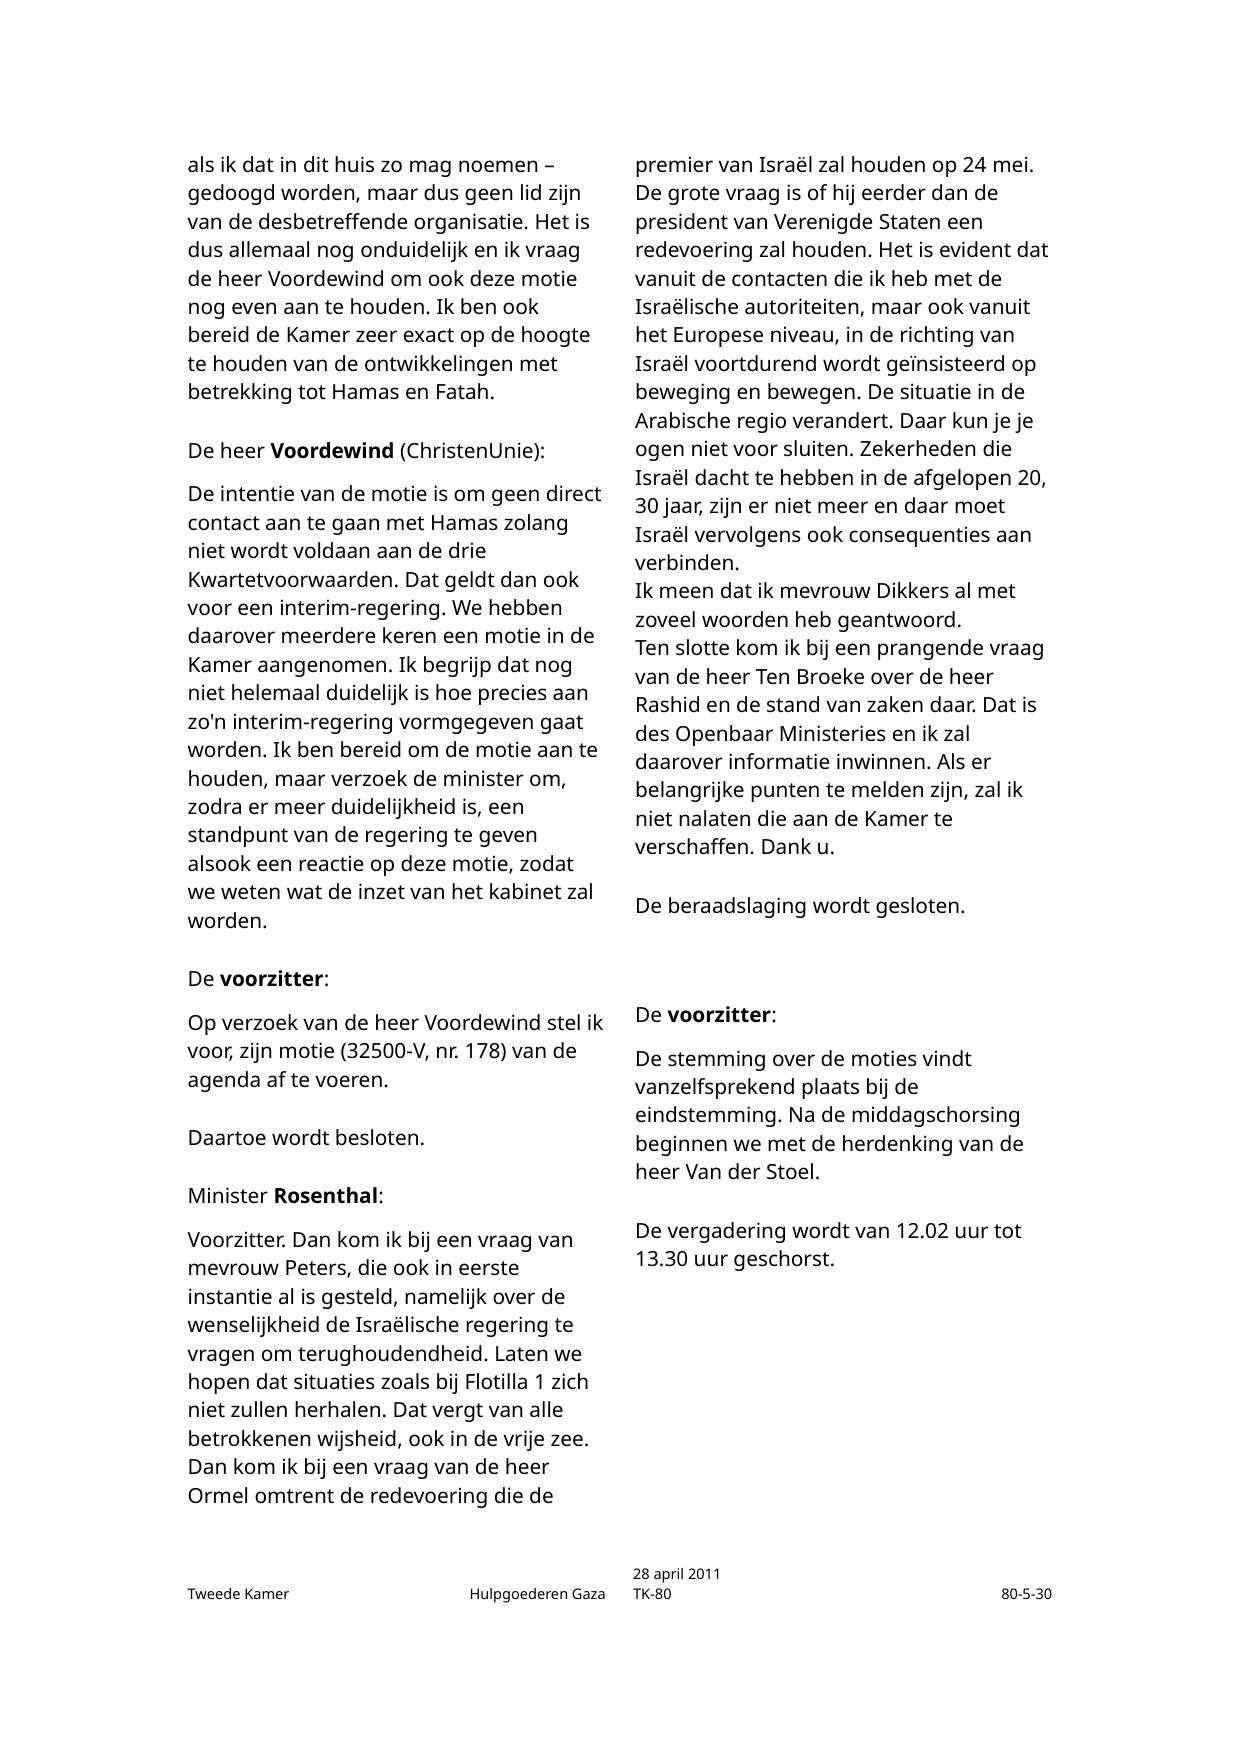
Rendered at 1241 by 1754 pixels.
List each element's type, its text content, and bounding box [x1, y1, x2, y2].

text Voorzitter. Dan kom ik bij een vraag van mevrouw Peters, die ook in eerste instantie al is gesteld, namelijk over de wenselijkheid de Israëlische regering te vragen om terughoudendheid. Laten we hopen dat situaties zoals bij Flotilla 1 zich niet zullen herhalen. Dat vergt van alle betrokkenen wijsheid, ook in de vrije zee. [187, 1225, 605, 1452]
text Dan kom ik bij een vraag van de heer Ormel omtrent de redevoering die de [187, 1452, 605, 1509]
text De intentie van de motie is om geen direct contact aan te gaan met Hamas zolang niet wordt voldaan aan de drie Kwartetvoorwaarden. Dat geldt dan ook voor een interim-regering. We hebben daarover meerdere keren een motie in de Kamer aangenomen. Ik begrijp dat nog niet helemaal duidelijk is hoe precies aan zo'n interim-regering vormgegeven gaat worden. Ik ben bereid om de motie aan te houden, maar verzoek de minister om, zodra er meer duidelijkheid is, een standpunt van de regering te geven alsook een reactie op deze motie, zodat we weten wat de inzet van het kabinet zal worden. [187, 479, 605, 934]
text  [635, 949, 1053, 978]
text Daartoe wordt besloten. [187, 1123, 605, 1152]
text De heer Voordewind (ChristenUnie): [187, 436, 605, 464]
text De voorzitter: [187, 964, 605, 993]
text De stemming over de moties vindt vanzelfsprekend plaats bij de eindstemming. Na de middagschorsing beginnen we met de herdenking van de heer Van der Stoel. [635, 1044, 1053, 1186]
text Minister Rosenthal: [187, 1182, 605, 1210]
text Op verzoek van de heer Voordewind stel ik voor, zijn motie (32500-V, nr. 178) van de agenda af te voeren. [187, 1008, 605, 1093]
text premier van Israël zal houden op 24 mei. De grote vraag is of hij eerder dan de president van Verenigde Staten een redevoering zal houden. Het is evident dat vanuit de contacten die ik heb met de Israëlische autoriteiten, maar ook vanuit het Europese niveau, in de richting van Israël voortdurend wordt geïnsisteerd op beweging en bewegen. De situatie in de Arabische regio verandert. Daar kun je je ogen niet voor sluiten. Zekerheden die Israël dacht te hebben in de afgelopen 20, 30 jaar, zijn er niet meer en daar moet Israël vervolgens ook consequenties aan verbinden. [635, 150, 1053, 577]
text Ten slotte kom ik bij een prangende vraag van de heer Ten Broeke over de heer Rashid en de stand van zaken daar. Dat is des Openbaar Ministeries en ik zal daarover informatie inwinnen. Als er belangrijke punten te melden zijn, zal ik niet nalaten die aan de Kamer te verschaffen. Dank u. [635, 633, 1053, 861]
text Ik meen dat ik mevrouw Dikkers al met zoveel woorden heb geantwoord. [635, 577, 1053, 633]
text De beraadslaging wordt gesloten. [635, 891, 1053, 919]
text als ik dat in dit huis zo mag noemen – gedoogd worden, maar dus geen lid zijn van de desbetreffende organisatie. Het is dus allemaal nog onduidelijk en ik vraag de heer Voordewind om ook deze motie nog even aan te houden. Ik ben ook bereid de Kamer zeer exact op de hoogte te houden van de ontwikkelingen met betrekking tot Hamas en Fatah. [187, 150, 605, 406]
text De vergadering wordt van 12.02 uur tot 13.30 uur geschorst. [635, 1216, 1053, 1273]
text De voorzitter: [635, 1000, 1053, 1029]
